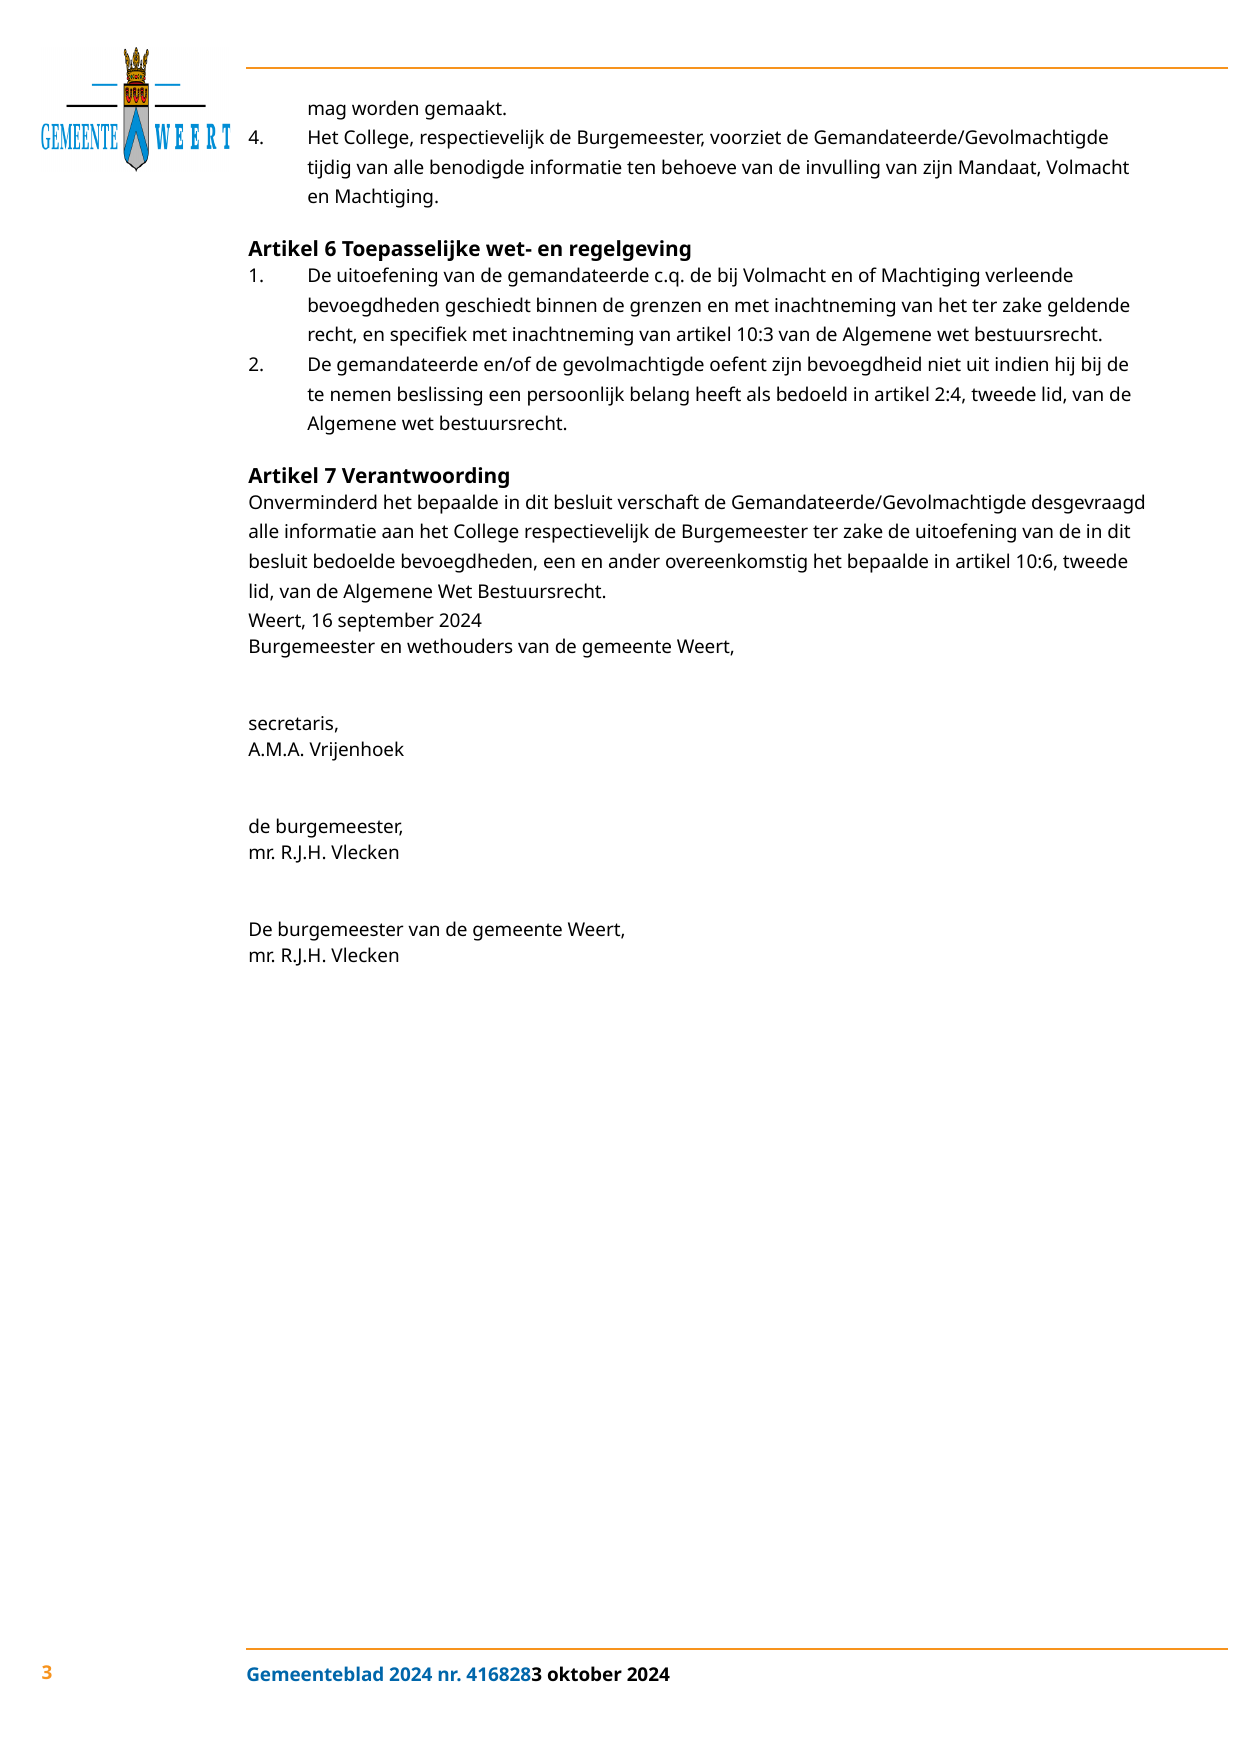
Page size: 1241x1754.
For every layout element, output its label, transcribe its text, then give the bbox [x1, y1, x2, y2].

text De burgemeester van de gemeente Weert, [248, 916, 1152, 942]
list mag worden gemaakt. [248, 95, 1152, 121]
text Artikel 6 Toepasselijke wet- en regelgeving [248, 234, 1152, 262]
text Onverminderd het bepaalde in dit besluit verschaft de Gemandateerde/Gevolmachtigde desgevraagd alle informatie aan het College respectievelijk de Burgemeester ter zake de uitoefening van de in dit besluit bedoelde bevoegdheden, een en ander overeenkomstig het bepaalde in artikel 10:6, tweede lid, van de Algemene Wet Bestuursrecht. [248, 489, 1152, 604]
text Burgemeester en wethouders van de gemeente Weert, [248, 633, 1152, 659]
text Weert, 16 september 2024 [248, 607, 1152, 633]
picture [41, 47, 231, 172]
list De uitoefening van de gemandateerde c.q. de bij Volmacht en of Machtiging verleende bevoegdheden geschiedt binnen de grenzen en met inachtneming van het ter zake geldende recht, en specifiek met inachtneming van artikel 10:3 van de Algemene wet bestuursrecht. [248, 262, 1152, 347]
text Artikel 7 Verantwoording [248, 461, 1152, 489]
text secretaris, [248, 710, 1152, 736]
text A.M.A. Vrijenhoek [248, 736, 1152, 762]
list Het College, respectievelijk de Burgemeester, voorziet de Gemandateerde/Gevolmachtigde tijdig van alle benodigde informatie ten behoeve van de invulling van zijn Mandaat, Volmacht en Machtiging. [248, 124, 1152, 209]
text de burgemeester, [248, 813, 1152, 839]
list De gemandateerde en/of de gevolmachtigde oefent zijn bevoegdheid niet uit indien hij bij de te nemen beslissing een persoonlijk belang heeft als bedoeld in artikel 2:4, tweede lid, van de Algemene wet bestuursrecht. [248, 351, 1152, 436]
text mr. R.J.H. Vlecken [248, 839, 1152, 865]
text mr. R.J.H. Vlecken [248, 942, 1152, 968]
